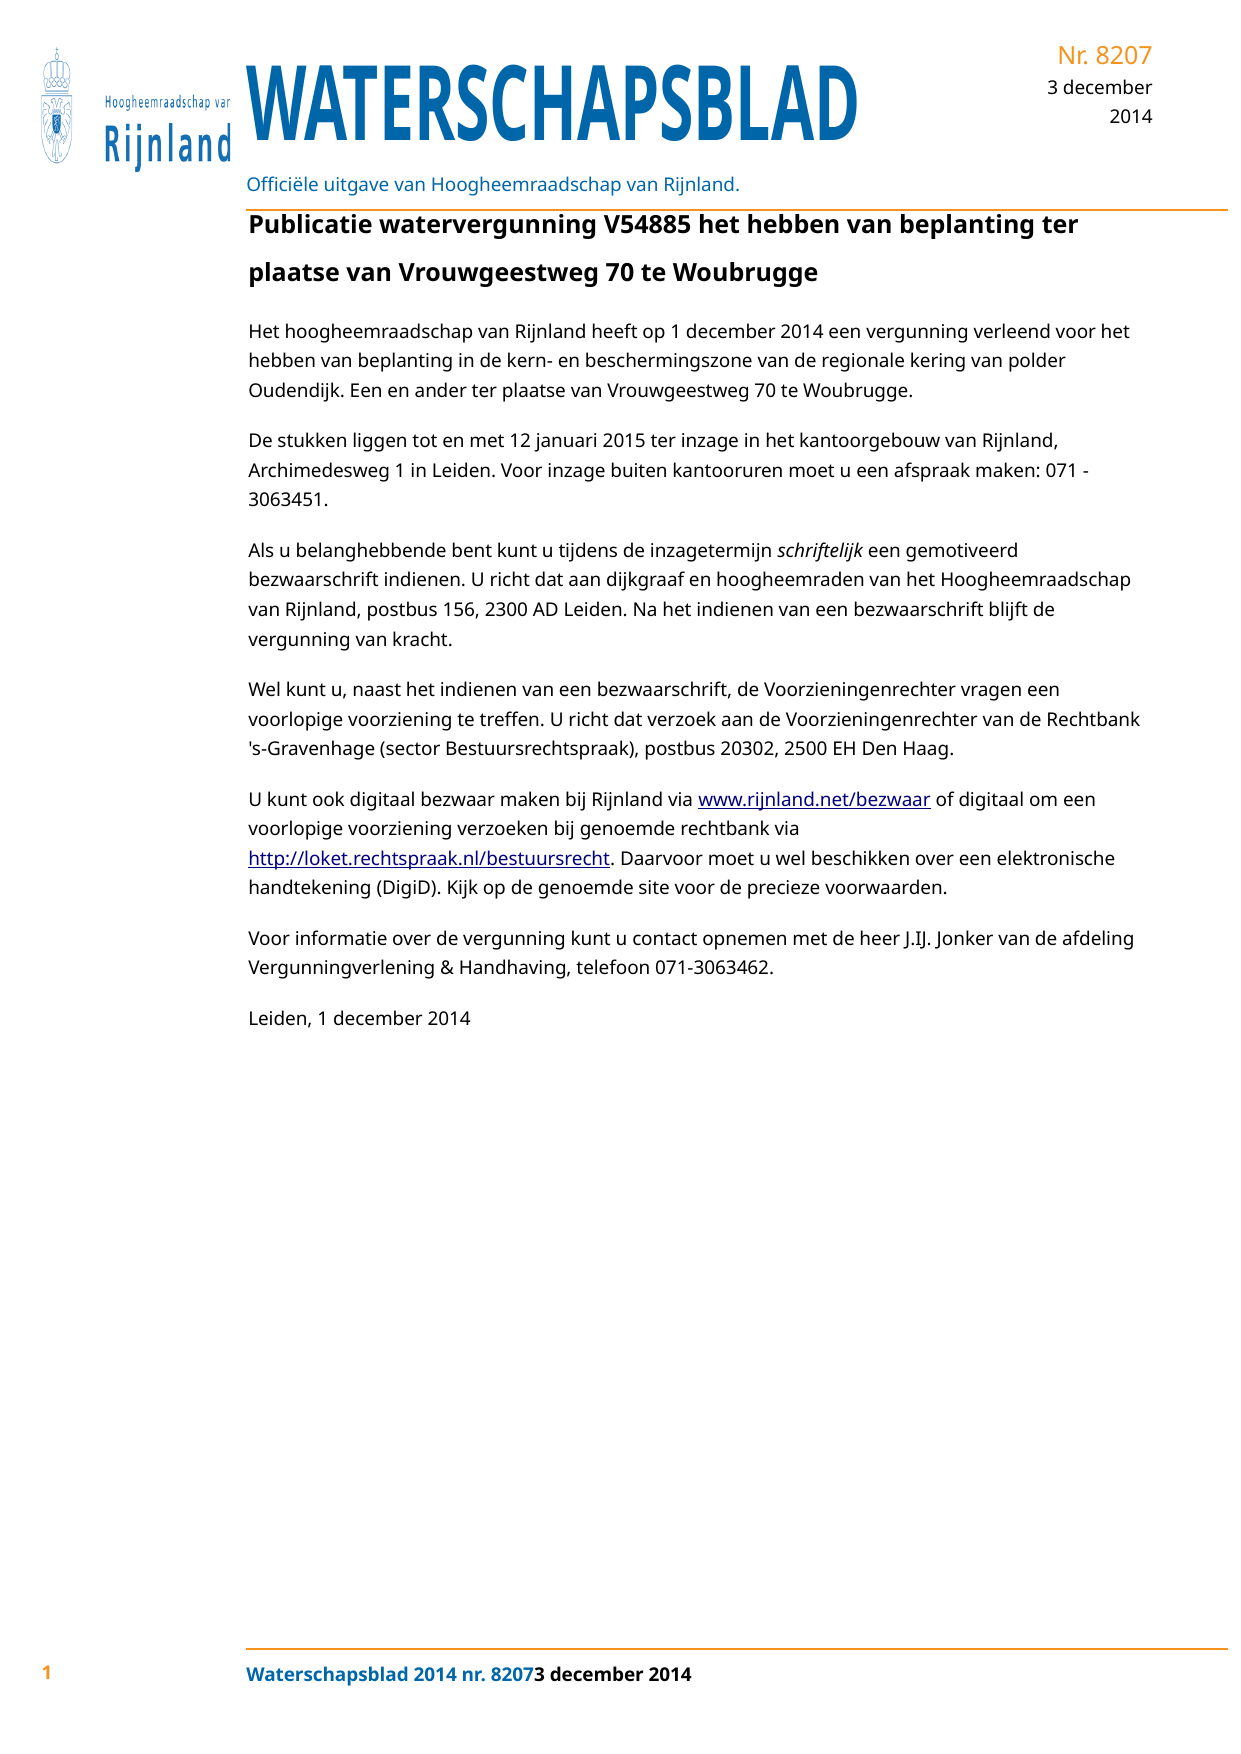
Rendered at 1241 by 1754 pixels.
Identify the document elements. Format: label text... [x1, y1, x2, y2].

text Voor informatie over de vergunning kunt u contact opnemen met de heer J.IJ. Jonker van de afdeling Vergunningverlening & Handhaving, telefoon 071-3063462. [248, 925, 1152, 980]
text Als u belanghebbende bent kunt u tijdens de inzagetermijn schriftelijk een gemotiveerd bezwaarschrift indienen. U richt dat aan dijkgraaf en hoogheemraden van het Hoogheemraadschap van Rijnland, postbus 156, 2300 AD Leiden. Na het indienen van een bezwaarschrift blijft de vergunning van kracht. [248, 537, 1152, 652]
text Publicatie watervergunning V54885 het hebben van beplanting ter plaatse van Vrouwgeestweg 70 te Woubrugge [248, 211, 1152, 288]
text Wel kunt u, naast het indienen van een bezwaarschrift, de Voorzieningenrechter vragen een voorlopige voorziening te treffen. U richt dat verzoek aan de Voorzieningenrechter van de Rechtbank 's-Gravenhage (sector Bestuursrechtspraak), postbus 20302, 2500 EH Den Haag. [248, 676, 1152, 761]
text Het hoogheemraadschap van Rijnland heeft op 1 december 2014 een vergunning verleend voor het hebben van beplanting in de kern- en beschermingszone van de regionale kering van polder Oudendijk. Een en ander ter plaatse van Vrouwgeestweg 70 te Woubrugge. [248, 318, 1152, 403]
text U kunt ook digitaal bezwaar maken bij Rijnland via www.rijnland.net/bezwaar of digitaal om een voorlopige voorziening verzoeken bij genoemde rechtbank via http://loket.rechtspraak.nl/bestuursrecht. Daarvoor moet u wel beschikken over een elektronische handtekening (DigiD). Kijk op de genoemde site voor de precieze voorwaarden. [248, 786, 1152, 900]
text De stukken liggen tot en met 12 januari 2015 ter inzage in het kantoorgebouw van Rijnland, Archimedesweg 1 in Leiden. Voor inzage buiten kantooruren moet u een afspraak maken: 071 - 3063451. [248, 427, 1152, 512]
picture [41, 47, 231, 172]
text Leiden, 1 december 2014 [248, 1005, 1152, 1031]
